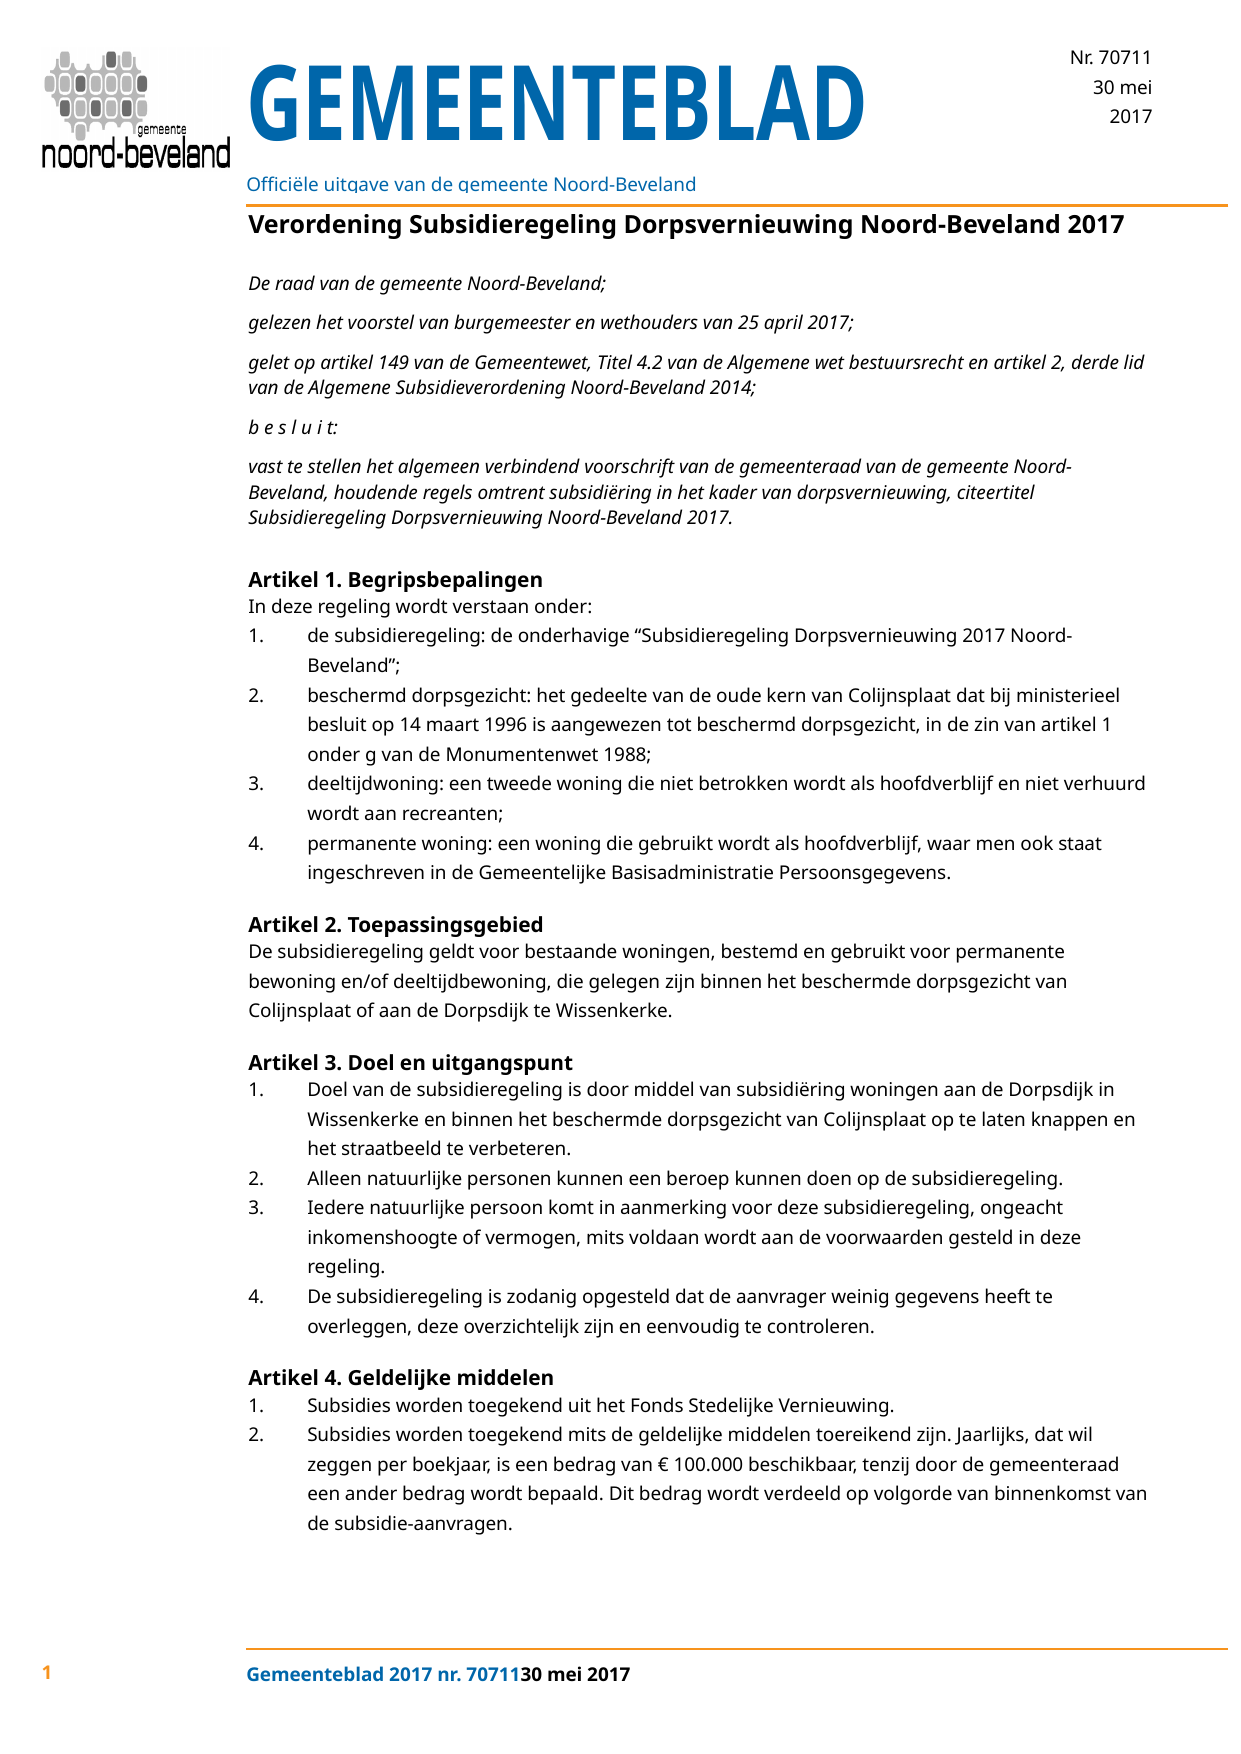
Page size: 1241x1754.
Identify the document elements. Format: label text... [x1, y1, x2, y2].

text b e s l u i t: [248, 414, 1152, 439]
list Subsidies worden toegekend mits de geldelijke middelen toereikend zijn. Jaarlijks, dat wil zeggen per boekjaar, is een bedrag van € 100.000 beschikbaar, tenzij door de gemeenteraad een ander bedrag wordt bepaald. Dit bedrag wordt verdeeld op volgorde van binnenkomst van de subsidie-aanvragen. [248, 1421, 1152, 1536]
list permanente woning: een woning die gebruikt wordt als hoofdverblijf, waar men ook staat ingeschreven in de Gemeentelijke Basisadministratie Persoonsgegevens. [248, 830, 1152, 885]
text Artikel 1. Begripsbepalingen [248, 565, 1152, 593]
list Subsidies worden toegekend uit het Fonds Stedelijke Vernieuwing. [248, 1392, 1152, 1417]
text In deze regeling wordt verstaan onder: [248, 593, 1152, 619]
text gelezen het voorstel van burgemeester en wethouders van 25 april 2017; [248, 309, 1152, 335]
text Artikel 4. Geldelijke middelen [248, 1363, 1152, 1392]
list Iedere natuurlijke persoon komt in aanmerking voor deze subsidieregeling, ongeacht inkomenshoogte of vermogen, mits voldaan wordt aan de voorwaarden gesteld in deze regeling. [248, 1194, 1152, 1279]
text vast te stellen het algemeen verbindend voorschrift van de gemeenteraad van de gemeente Noord-Beveland, houdende regels omtrent subsidiëring in het kader van dorpsvernieuwing, citeertitel Subsidieregeling Dorpsvernieuwing Noord-Beveland 2017. [248, 453, 1152, 530]
text gelet op artikel 149 van de Gemeentewet, Titel 4.2 van de Algemene wet bestuursrecht en artikel 2, derde lid van de Algemene Subsidieverordening Noord-Beveland 2014; [248, 349, 1152, 400]
list beschermd dorpsgezicht: het gedeelte van de oude kern van Colijnsplaat dat bij ministerieel besluit op 14 maart 1996 is aangewezen tot beschermd dorpsgezicht, in de zin van artikel 1 onder g van de Monumentenwet 1988; [248, 682, 1152, 767]
list Doel van de subsidieregeling is door middel van subsidiëring woningen aan de Dorpsdijk in Wissenkerke en binnen het beschermde dorpsgezicht van Colijnsplaat op te laten knappen en het straatbeeld te verbeteren. [248, 1076, 1152, 1161]
list de subsidieregeling: de onderhavige “Subsidieregeling Dorpsvernieuwing 2017 Noord-Beveland”; [248, 623, 1152, 678]
text De subsidieregeling geldt voor bestaande woningen, bestemd en gebruikt voor permanente bewoning en/of deeltijdbewoning, die gelegen zijn binnen het beschermde dorpsgezicht van Colijnsplaat of aan de Dorpsdijk te Wissenkerke. [248, 938, 1152, 1023]
text Artikel 3. Doel en uitgangspunt [248, 1048, 1152, 1076]
text Artikel 2. Toepassingsgebied [248, 910, 1152, 938]
text Verordening Subsidieregeling Dorpsvernieuwing Noord-Beveland 2017 [248, 207, 1152, 241]
list De subsidieregeling is zodanig opgesteld dat de aanvrager weinig gegevens heeft te overleggen, deze overzichtelijk zijn en eenvoudig te controleren. [248, 1283, 1152, 1339]
picture [41, 47, 231, 172]
text De raad van de gemeente Noord-Beveland; [248, 270, 1152, 296]
list deeltijdwoning: een tweede woning die niet betrokken wordt als hoofdverblijf en niet verhuurd wordt aan recreanten; [248, 771, 1152, 826]
list Alleen natuurlijke personen kunnen een beroep kunnen doen op de subsidieregeling. [248, 1165, 1152, 1191]
